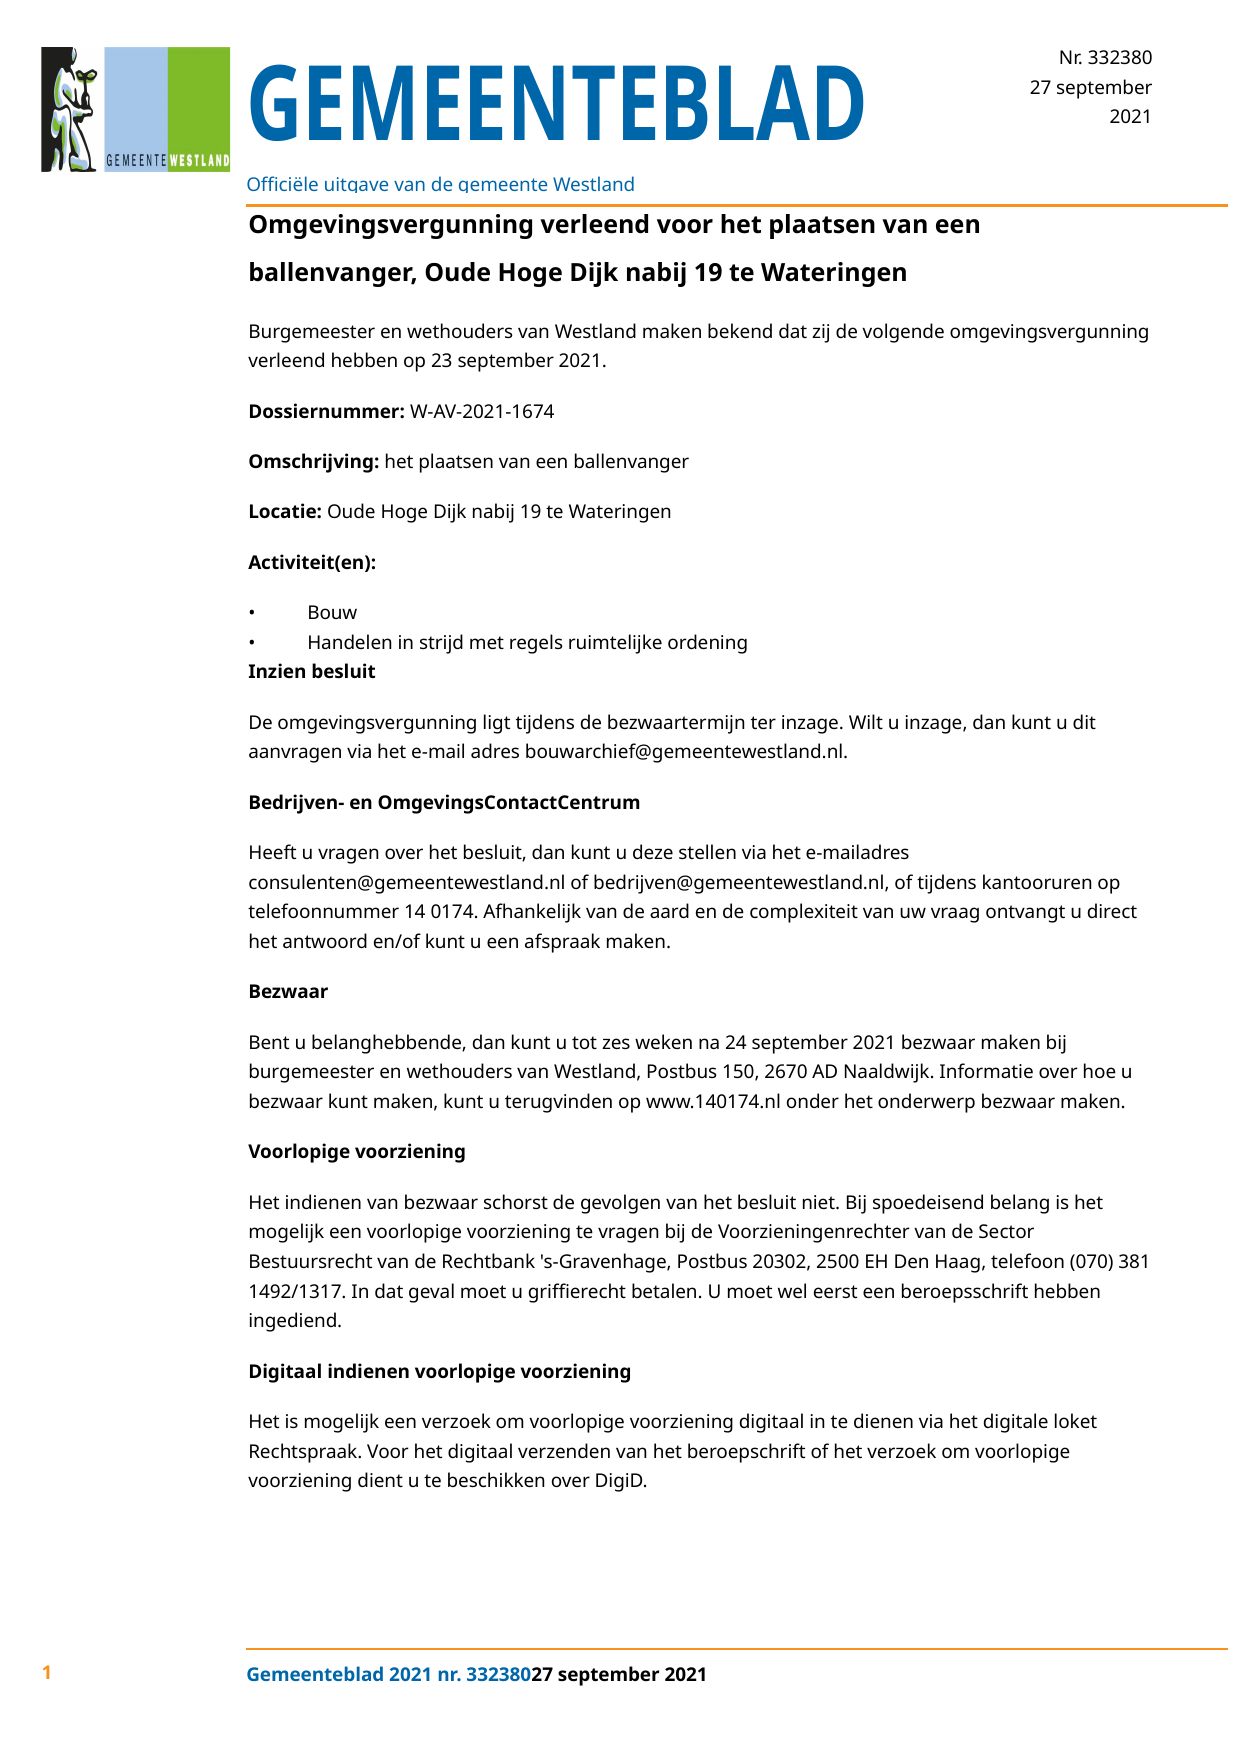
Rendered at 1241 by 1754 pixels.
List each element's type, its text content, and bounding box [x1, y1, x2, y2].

text De omgevingsvergunning ligt tijdens de bezwaartermijn ter inzage. Wilt u inzage, dan kunt u dit aanvragen via het e-mail adres bouwarchief@gemeentewestland.nl. [248, 709, 1152, 764]
text Het indienen van bezwaar schorst de gevolgen van het besluit niet. Bij spoedeisend belang is het mogelijk een voorlopige voorziening te vragen bij de Voorzieningenrechter van de Sector Bestuursrecht van de Rechtbank 's-Gravenhage, Postbus 20302, 2500 EH Den Haag, telefoon (070) 381 1492/1317. In dat geval moet u griffierecht betalen. U moet wel eerst een beroepsschrift hebben ingediend. [248, 1189, 1152, 1333]
text Activiteit(en): [248, 549, 1152, 575]
text Digitaal indienen voorlopige voorziening [248, 1358, 1152, 1384]
text Heeft u vragen over het besluit, dan kunt u deze stellen via het e-mailadres consulenten@gemeentewestland.nl of bedrijven@gemeentewestland.nl, of tijdens kantooruren op telefoonnummer 14 0174. Afhankelijk van de aard en de complexiteit van uw vraag ontvangt u direct het antwoord en/of kunt u een afspraak maken. [248, 839, 1152, 954]
text Het is mogelijk een verzoek om voorlopige voorziening digitaal in te dienen via het digitale loket Rechtspraak. Voor het digitaal verzenden van het beroepschrift of het verzoek om voorlopige voorziening dient u te beschikken over DigiD. [248, 1408, 1152, 1493]
list Bouw [248, 599, 1152, 625]
text Bent u belanghebbende, dan kunt u tot zes weken na 24 september 2021 bezwaar maken bij burgemeester en wethouders van Westland, Postbus 150, 2670 AD Naaldwijk. Informatie over hoe u bezwaar kunt maken, kunt u terugvinden op www.140174.nl onder het onderwerp bezwaar maken. [248, 1029, 1152, 1114]
text Bezwaar [248, 979, 1152, 1004]
text Inzien besluit [248, 659, 1152, 684]
text Locatie: Oude Hoge Dijk nabij 19 te Wateringen [248, 499, 1152, 524]
picture [41, 47, 231, 172]
text Omschrijving: het plaatsen van een ballenvanger [248, 448, 1152, 474]
text Burgemeester en wethouders van Westland maken bekend dat zij de volgende omgevingsvergunning verleend hebben op 23 september 2021. [248, 318, 1152, 373]
text Dossiernummer: W-AV-2021-1674 [248, 398, 1152, 424]
text Bedrijven- en OmgevingsContactCentrum [248, 789, 1152, 815]
text Voorlopige voorziening [248, 1139, 1152, 1164]
list Handelen in strijd met regels ruimtelijke ordening [248, 629, 1152, 655]
text Omgevingsvergunning verleend voor het plaatsen van een ballenvanger, Oude Hoge Dijk nabij 19 te Wateringen [248, 207, 1152, 288]
